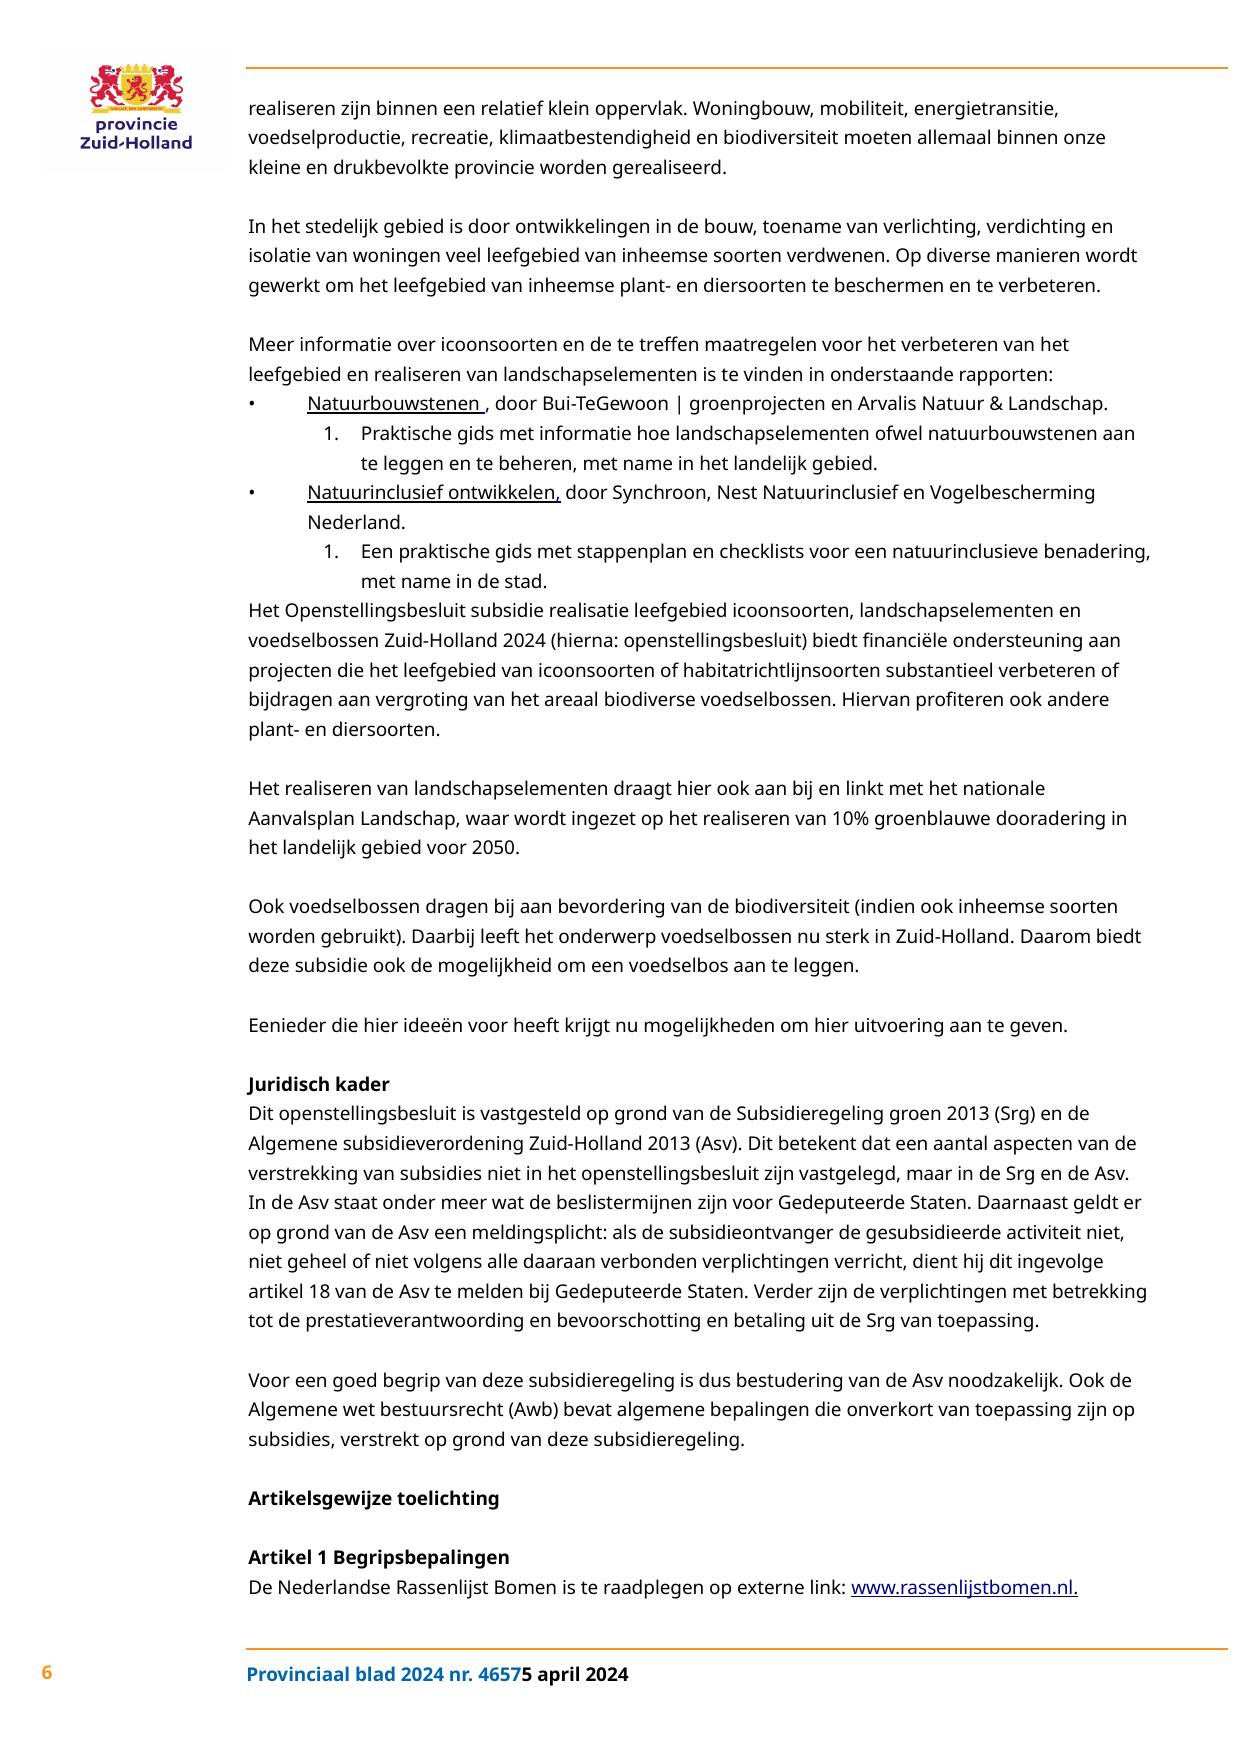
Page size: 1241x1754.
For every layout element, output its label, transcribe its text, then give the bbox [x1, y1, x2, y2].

text In het stedelijk gebied is door ontwikkelingen in de bouw, toename van verlichting, verdichting en isolatie van woningen veel leefgebied van inheemse soorten verdwenen. Op diverse manieren wordt gewerkt om het leefgebied van inheemse plant- en diersoorten te beschermen en te verbeteren. [248, 213, 1152, 298]
text Meer informatie over icoonsoorten en de te treffen maatregelen voor het verbeteren van het leefgebied en realiseren van landschapselementen is te vinden in onderstaande rapporten: [248, 331, 1152, 387]
text Voor een goed begrip van deze subsidieregeling is dus bestudering van de Asv noodzakelijk. Ook de Algemene wet bestuursrecht (Awb) bevat algemene bepalingen die onverkort van toepassing zijn op subsidies, verstrekt op grond van deze subsidieregeling. [248, 1367, 1152, 1452]
list Natuurinclusief ontwikkelen, door Synchroon, Nest Natuurinclusief en Vogelbescherming Nederland. [248, 479, 1152, 535]
text Juridisch kader [248, 1071, 1152, 1097]
text Artikel 1 Begripsbepalingen [248, 1544, 1152, 1570]
list Praktische gids met informatie hoe landschapselementen ofwel natuurbouwstenen aan te leggen en te beheren, met name in het landelijk gebied. [323, 420, 1152, 476]
text Ook voedselbossen dragen bij aan bevordering van de biodiversiteit (indien ook inheemse soorten worden gebruikt). Daarbij leeft het onderwerp voedselbossen nu sterk in Zuid-Holland. Daarom biedt deze subsidie ook de mogelijkheid om een voedselbos aan te leggen. [248, 893, 1152, 978]
text Dit openstellingsbesluit is vastgesteld op grond van de Subsidieregeling groen 2013 (Srg) en de Algemene subsidieverordening Zuid-Holland 2013 (Asv). Dit betekent dat een aantal aspecten van de verstrekking van subsidies niet in het openstellingsbesluit zijn vastgelegd, maar in de Srg en de Asv. In de Asv staat onder meer wat de beslistermijnen zijn voor Gedeputeerde Staten. Daarnaast geldt er op grond van de Asv een meldingsplicht: als de subsidieontvanger de gesubsidieerde activiteit niet, niet geheel of niet volgens alle daaraan verbonden verplichtingen verricht, dient hij dit ingevolge artikel 18 van de Asv te melden bij Gedeputeerde Staten. Verder zijn de verplichtingen met betrekking tot de prestatieverantwoording en bevoorschotting en betaling uit de Srg van toepassing. [248, 1101, 1152, 1333]
list Een praktische gids met stappenplan en checklists voor een natuurinclusieve benadering, met name in de stad. [323, 538, 1152, 594]
text Artikelsgewijze toelichting [248, 1485, 1152, 1511]
list Natuurbouwstenen , door Bui-TeGewoon | groenprojecten en Arvalis Natuur & Landschap. [248, 391, 1152, 416]
picture [41, 47, 231, 172]
text Het realiseren van landschapselementen draagt hier ook aan bij en linkt met het nationale Aanvalsplan Landschap, waar wordt ingezet op het realiseren van 10% groenblauwe dooradering in het landelijk gebied voor 2050. [248, 775, 1152, 860]
text realiseren zijn binnen een relatief klein oppervlak. Woningbouw, mobiliteit, energietransitie, voedselproductie, recreatie, klimaatbestendigheid en biodiversiteit moeten allemaal binnen onze kleine en drukbevolkte provincie worden gerealiseerd. [248, 95, 1152, 180]
text Het Openstellingsbesluit subsidie realisatie leefgebied icoonsoorten, landschapselementen en voedselbossen Zuid-Holland 2024 (hierna: openstellingsbesluit) biedt financiële ondersteuning aan projecten die het leefgebied van icoonsoorten of habitatrichtlijnsoorten substantieel verbeteren of bijdragen aan vergroting van het areaal biodiverse voedselbossen. Hiervan profiteren ook andere plant- en diersoorten. [248, 598, 1152, 742]
text De Nederlandse Rassenlijst Bomen is te raadplegen op externe link: www.rassenlijstbomen.nl. [248, 1574, 1152, 1600]
text Eenieder die hier ideeën voor heeft krijgt nu mogelijkheden om hier uitvoering aan te geven. [248, 1012, 1152, 1038]
